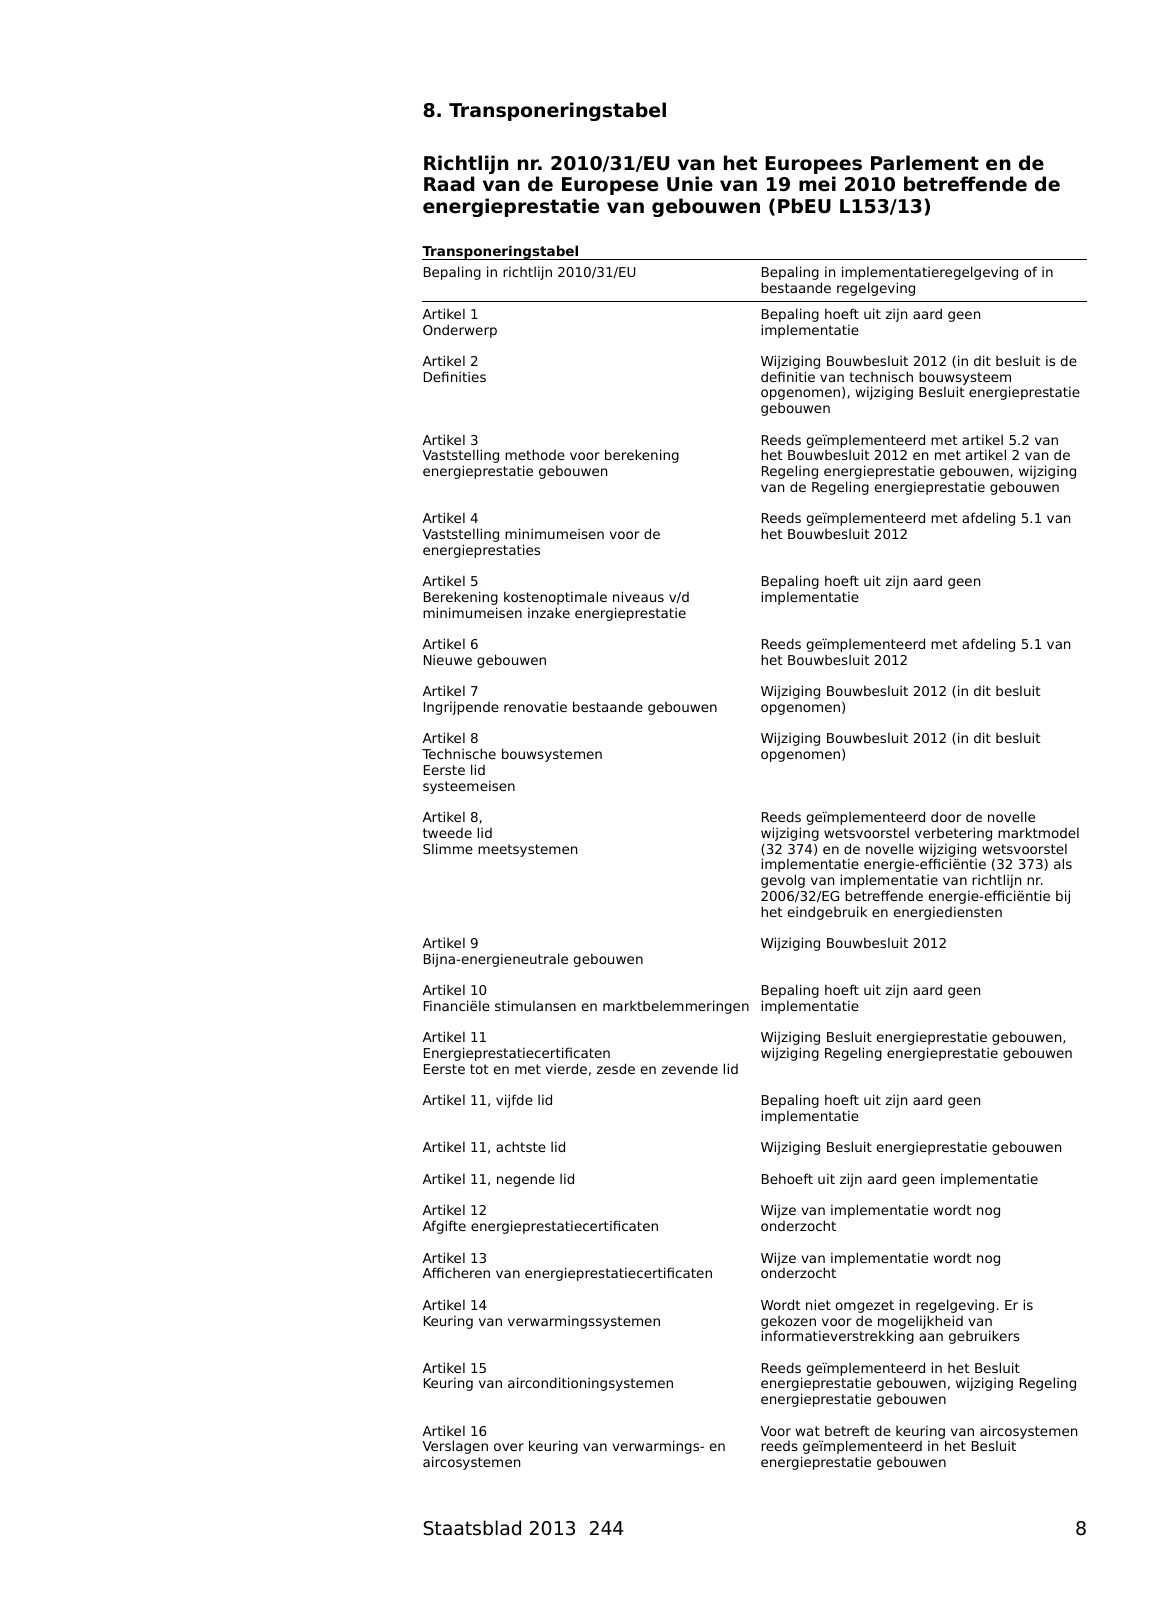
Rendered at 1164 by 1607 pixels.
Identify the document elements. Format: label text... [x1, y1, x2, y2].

table_cell [422, 495, 754, 511]
table_cell [754, 1345, 1087, 1361]
table_cell [422, 1345, 754, 1361]
table_cell [754, 1408, 1087, 1423]
table_cell Bepaling hoeft uit zijn aard geen implementatie [754, 302, 1087, 338]
table_cell Artikel 8 Technische bouwsystemen Eerste lid systeemeisen [422, 731, 754, 794]
table_cell [422, 338, 754, 354]
table_cell Wijziging Bouwbesluit 2012 (in dit besluit is de definitie van technisch bouwsysteem opgenomen), wijziging Besluit energieprestatie gebouwen [754, 354, 1087, 417]
table_cell Bepaling hoeft uit zijn aard geen implementatie [754, 1093, 1087, 1124]
table_cell Reeds geïmplementeerd met afdeling 5.1 van het Bouwbesluit 2012 [754, 637, 1087, 668]
table_cell Artikel 4 Vaststelling minimumeisen voor de energieprestaties [422, 511, 754, 558]
table_cell [754, 1156, 1087, 1172]
table_cell Reeds geïmplementeerd met afdeling 5.1 van het Bouwbesluit 2012 [754, 511, 1087, 558]
table_cell Wijziging Bouwbesluit 2012 (in dit besluit opgenomen) [754, 684, 1087, 716]
table_cell [422, 920, 754, 936]
table_cell Wijziging Bouwbesluit 2012 (in dit besluit opgenomen) [754, 731, 1087, 794]
table_cell [754, 967, 1087, 983]
table_cell Artikel 8, tweede lid Slimme meetsystemen [422, 810, 754, 920]
table_cell [754, 621, 1087, 637]
table_cell [754, 1078, 1087, 1093]
table_cell [422, 621, 754, 637]
table_cell Artikel 3 Vaststelling methode voor berekening energieprestatie gebouwen [422, 433, 754, 495]
table_cell Bepaling hoeft uit zijn aard geen implementatie [754, 983, 1087, 1014]
table_cell Artikel 16 Verslagen over keuring van verwarmings- en aircosystemen [422, 1424, 754, 1471]
table_cell [754, 920, 1087, 936]
table_cell Artikel 10 Financiële stimulansen en marktbelemmeringen [422, 983, 754, 1014]
table_cell Artikel 11, negende lid [422, 1172, 754, 1187]
table_cell [422, 1408, 754, 1423]
table_cell [754, 1282, 1087, 1298]
table_cell [422, 1156, 754, 1172]
table_cell Bepaling in implementatieregelgeving of in bestaande regelgeving [754, 260, 1087, 301]
table_cell Artikel 11, vijfde lid [422, 1093, 754, 1124]
table_cell [422, 558, 754, 574]
table_cell Wijze van implementatie wordt nog onderzocht [754, 1203, 1087, 1235]
table_cell Wijziging Besluit energieprestatie gebouwen [754, 1140, 1087, 1156]
table_cell [754, 1015, 1087, 1030]
table_cell Reeds geïmplementeerd met artikel 5.2 van het Bouwbesluit 2012 en met artikel 2 van de Regeling energieprestatie gebouwen, wijziging van de Regeling energieprestatie gebouwen [754, 433, 1087, 495]
table_cell Wijziging Besluit energieprestatie gebouwen, wijziging Regeling energieprestatie gebouwen [754, 1030, 1087, 1077]
table_cell Reeds geïmplementeerd in het Besluit energieprestatie gebouwen, wijziging Regeling energieprestatie gebouwen [754, 1361, 1087, 1408]
table_cell [422, 1015, 754, 1030]
table_cell Artikel 2 Definities [422, 354, 754, 417]
table_cell [754, 338, 1087, 354]
table_cell [422, 669, 754, 684]
table_cell Wordt niet omgezet in regelgeving. Er is gekozen voor de mogelijkheid van informatieverstrekking aan gebruikers [754, 1298, 1087, 1345]
table_cell Behoeft uit zijn aard geen implementatie [754, 1172, 1087, 1187]
subtitle 8. Transponeringstabel [422, 100, 1087, 122]
table_cell Artikel 13 Afficheren van energieprestatiecertificaten [422, 1250, 754, 1282]
table_header Transponeringstabel [422, 243, 1087, 259]
table_cell Artikel 1 Onderwerp [422, 302, 754, 338]
table_cell Artikel 5 Berekening kostenoptimale niveaus v/d minimumeisen inzake energieprestatie [422, 574, 754, 621]
table_cell [754, 794, 1087, 810]
table_cell [422, 1125, 754, 1140]
table_cell [754, 558, 1087, 574]
table_cell [422, 716, 754, 731]
table_cell [754, 495, 1087, 511]
table_cell [754, 1235, 1087, 1250]
table_cell [754, 669, 1087, 684]
table_cell Artikel 11, achtste lid [422, 1140, 754, 1156]
table_cell [422, 1188, 754, 1203]
table_cell Artikel 14 Keuring van verwarmingssystemen [422, 1298, 754, 1345]
table_cell Artikel 9 Bijna-energieneutrale gebouwen [422, 936, 754, 967]
table_cell Artikel 15 Keuring van airconditioningsystemen [422, 1361, 754, 1408]
table_cell Reeds geïmplementeerd door de novelle wijziging wetsvoorstel verbetering marktmodel (32 374) en de novelle wijziging wetsvoorstel implementatie energie-efficiëntie (32 373) als gevolg van implementatie van richtlijn nr. 2006/32/EG betreffende energie-efficiëntie bij het eindgebruik en energiediensten [754, 810, 1087, 920]
table_cell [422, 1078, 754, 1093]
table_cell Artikel 6 Nieuwe gebouwen [422, 637, 754, 668]
table_cell [754, 417, 1087, 432]
subtitle Richtlijn nr. 2010/31/EU van het Europees Parlement en de Raad van de Europese Unie van 19 mei 2010 betreffende de energieprestatie van gebouwen (PbEU L153/13) [422, 152, 1087, 218]
table_cell Artikel 7 Ingrijpende renovatie bestaande gebouwen [422, 684, 754, 716]
table_cell [422, 1282, 754, 1298]
table_cell [422, 967, 754, 983]
table_cell [422, 794, 754, 810]
table_cell [754, 716, 1087, 731]
table_cell [754, 1125, 1087, 1140]
table_cell Bepaling in richtlijn 2010/31/EU [422, 260, 754, 301]
table_cell Voor wat betreft de keuring van aircosystemen reeds geïmplementeerd in het Besluit energieprestatie gebouwen [754, 1424, 1087, 1471]
table_cell [422, 417, 754, 432]
table_cell [754, 1188, 1087, 1203]
table_cell [422, 1235, 754, 1250]
table_cell Artikel 11 Energieprestatiecertificaten Eerste tot en met vierde, zesde en zevende lid [422, 1030, 754, 1077]
table_cell Wijze van implementatie wordt nog onderzocht [754, 1250, 1087, 1282]
table_cell Artikel 12 Afgifte energieprestatiecertificaten [422, 1203, 754, 1235]
table_cell Bepaling hoeft uit zijn aard geen implementatie [754, 574, 1087, 621]
table_cell Wijziging Bouwbesluit 2012 [754, 936, 1087, 967]
